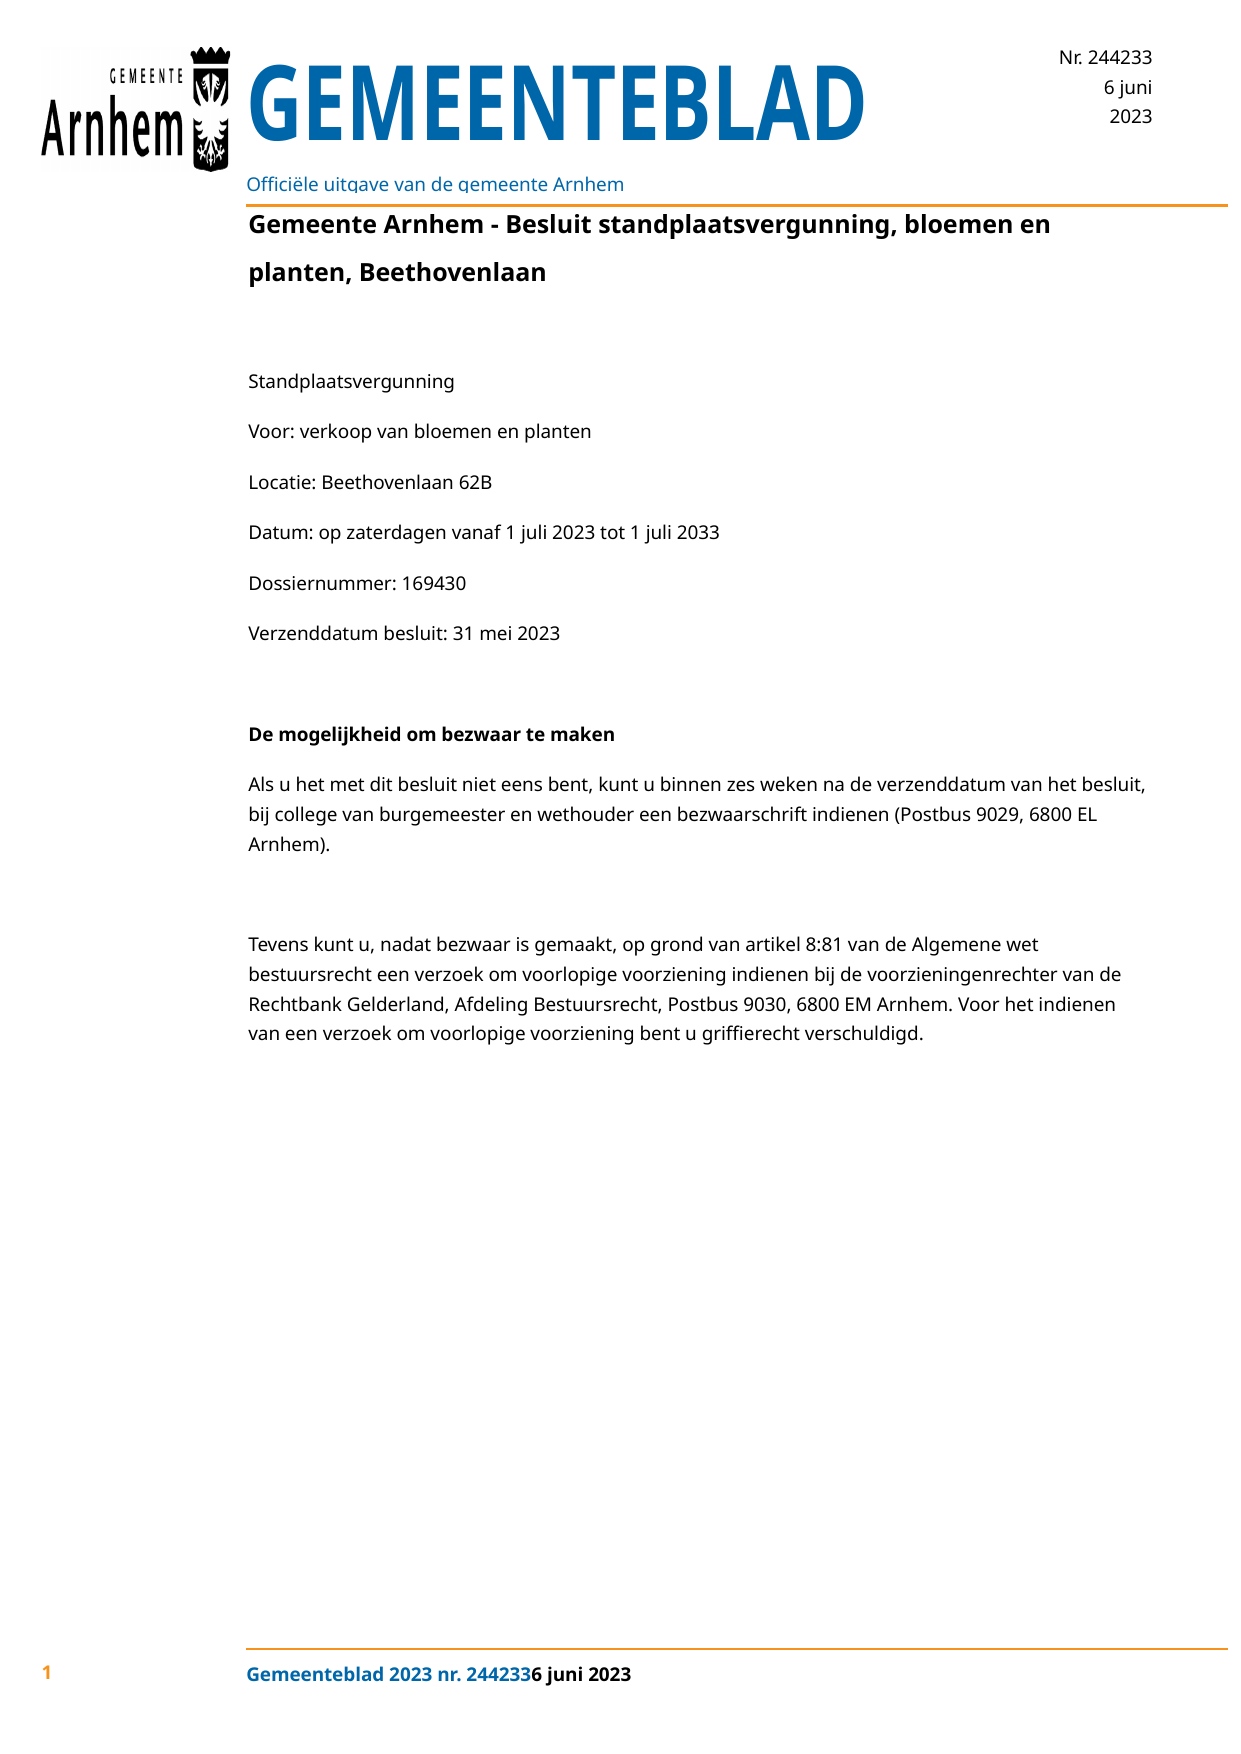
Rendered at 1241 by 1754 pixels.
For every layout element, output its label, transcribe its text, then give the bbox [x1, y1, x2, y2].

text De mogelijkheid om bezwaar te maken [248, 721, 1152, 747]
text Standplaatsvergunning [248, 368, 1152, 394]
text Dossiernummer: 169430 [248, 570, 1152, 596]
picture [41, 47, 231, 172]
text Voor: verkoop van bloemen en planten [248, 419, 1152, 444]
text Als u het met dit besluit niet eens bent, kunt u binnen zes weken na de verzenddatum van het besluit, bij college van burgemeester en wethouder een bezwaarschrift indienen (Postbus 9029, 6800 EL Arnhem). [248, 772, 1152, 857]
text Verzenddatum besluit: 31 mei 2023 [248, 620, 1152, 646]
text Locatie: Beethovenlaan 62B [248, 469, 1152, 495]
text Datum: op zaterdagen vanaf 1 juli 2023 tot 1 juli 2033 [248, 519, 1152, 545]
text Tevens kunt u, nadat bezwaar is gemaakt, op grond van artikel 8:81 van de Algemene wet bestuursrecht een verzoek om voorlopige voorziening indienen bij de voorzieningenrechter van de Rechtbank Gelderland, Afdeling Bestuursrecht, Postbus 9030, 6800 EM Arnhem. Voor het indienen van een verzoek om voorlopige voorziening bent u griffierecht verschuldigd. [248, 932, 1152, 1046]
text Gemeente Arnhem - Besluit standplaatsvergunning, bloemen en planten, Beethovenlaan [248, 207, 1152, 288]
